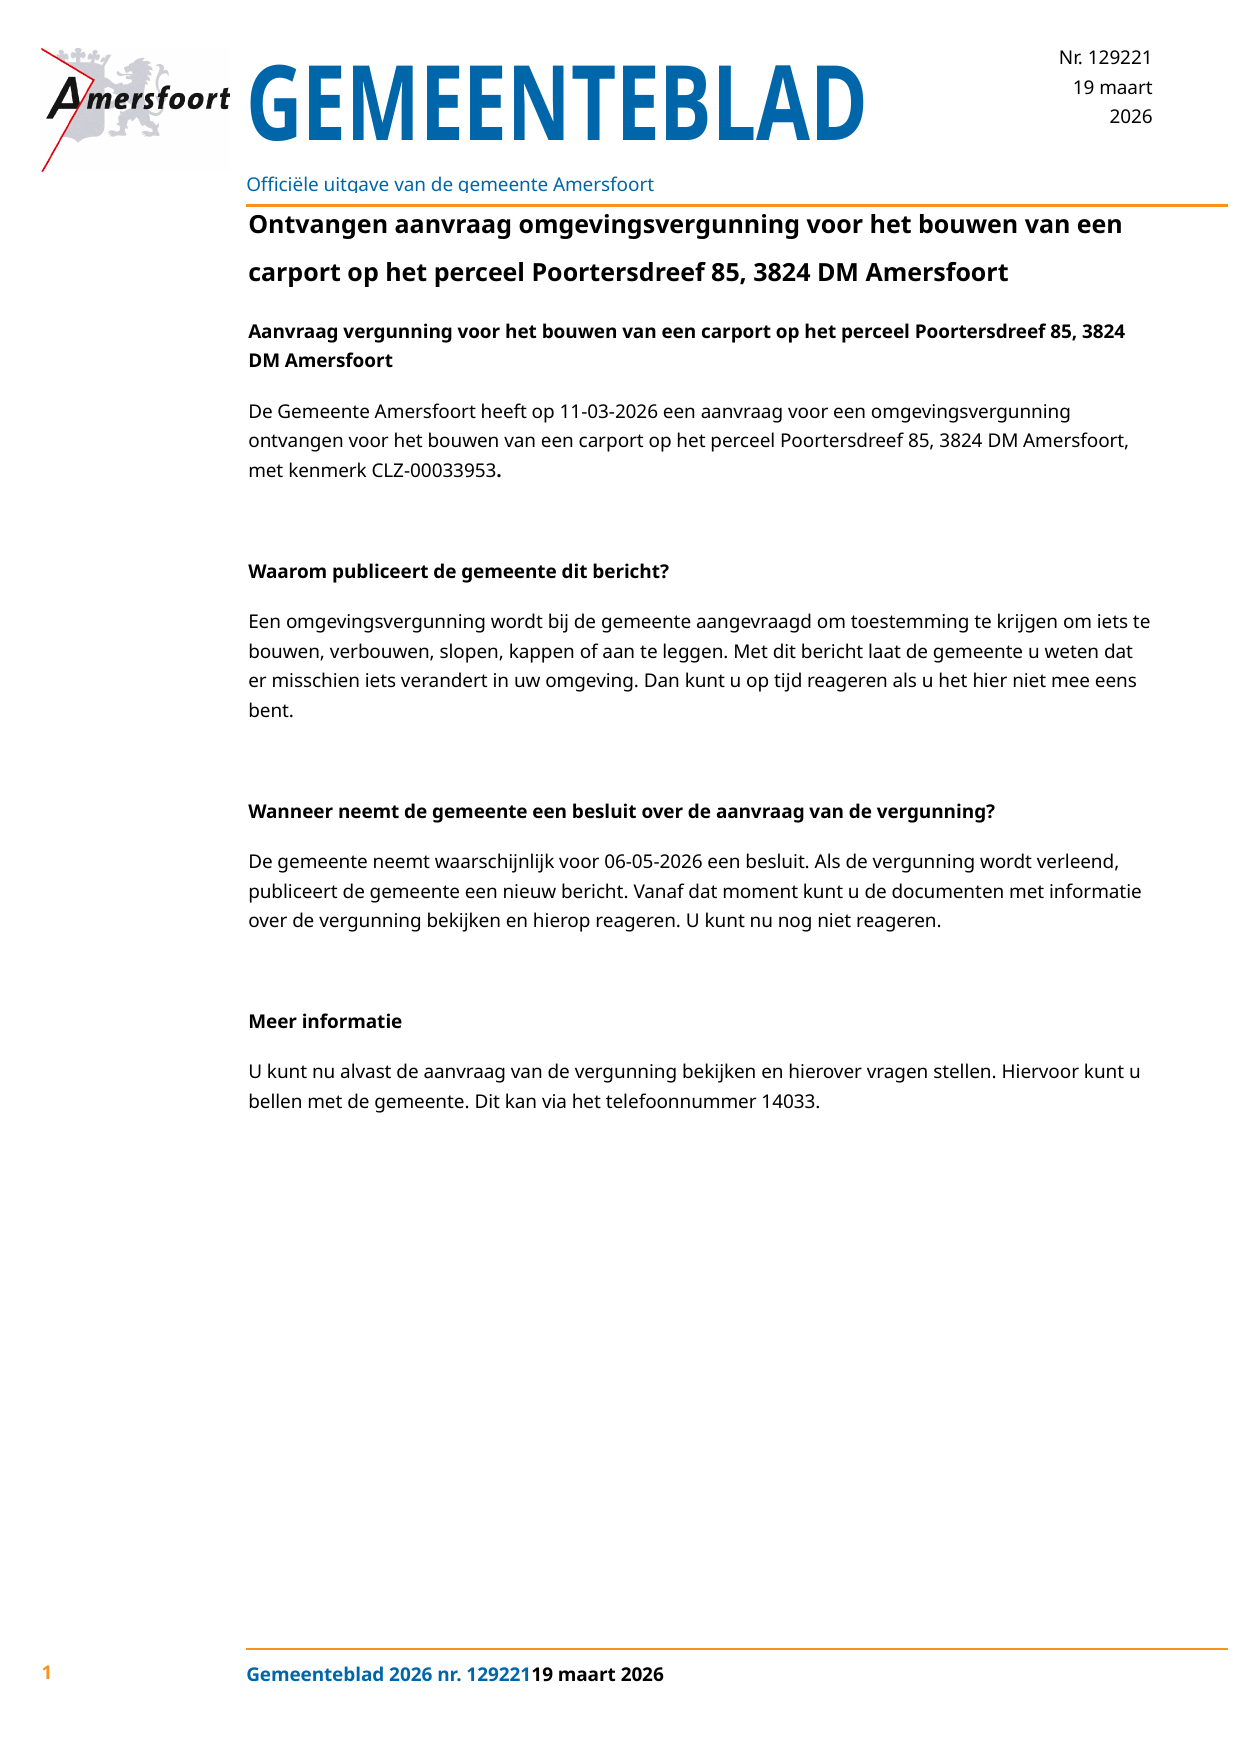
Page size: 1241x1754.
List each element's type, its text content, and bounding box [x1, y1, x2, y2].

text Wanneer neemt de gemeente een besluit over de aanvraag van de vergunning? [248, 798, 1152, 824]
text Een omgevingsvergunning wordt bij de gemeente aangevraagd om toestemming te krijgen om iets te bouwen, verbouwen, slopen, kappen of aan te leggen. Met dit bericht laat de gemeente u weten dat er misschien iets verandert in uw omgeving. Dan kunt u op tijd reageren als u het hier niet mee eens bent. [248, 608, 1152, 723]
text U kunt nu alvast de aanvraag van de vergunning bekijken en hierover vragen stellen. Hiervoor kunt u bellen met de gemeente. Dit kan via het telefoonnummer 14033. [248, 1059, 1152, 1114]
text Meer informatie [248, 1008, 1152, 1034]
text Ontvangen aanvraag omgevingsvergunning voor het bouwen van een carport op het perceel Poortersdreef 85, 3824 DM Amersfoort [248, 207, 1152, 288]
text Aanvraag vergunning voor het bouwen van een carport op het perceel Poortersdreef 85, 3824 DM Amersfoort [248, 318, 1152, 373]
text De Gemeente Amersfoort heeft op 11-03-2026 een aanvraag voor een omgevingsvergunning ontvangen voor het bouwen van een carport op het perceel Poortersdreef 85, 3824 DM Amersfoort, met kenmerk CLZ-00033953. [248, 398, 1152, 483]
text De gemeente neemt waarschijnlijk voor 06-05-2026 een besluit. Als de vergunning wordt verleend, publiceert de gemeente een nieuw bericht. Vanaf dat moment kunt u de documenten met informatie over de vergunning bekijken en hierop reageren. U kunt nu nog niet reageren. [248, 848, 1152, 933]
picture [41, 47, 231, 172]
text Waarom publiceert de gemeente dit bericht? [248, 558, 1152, 584]
